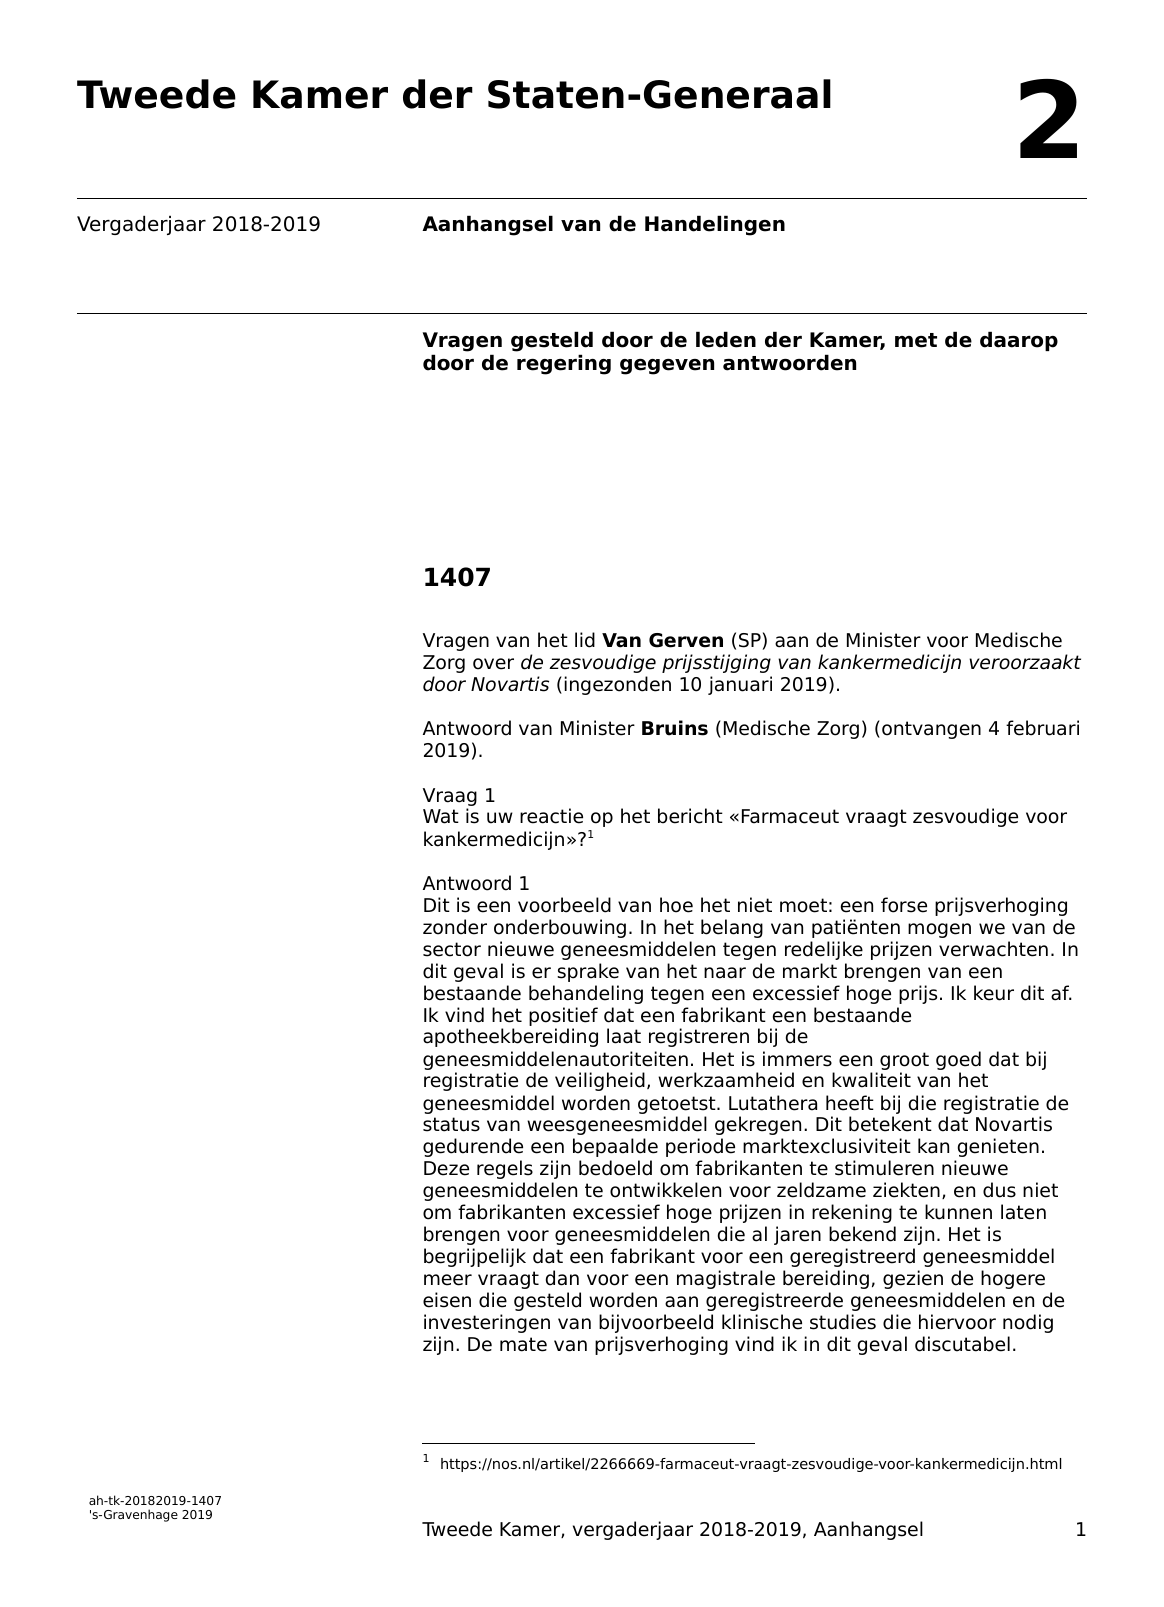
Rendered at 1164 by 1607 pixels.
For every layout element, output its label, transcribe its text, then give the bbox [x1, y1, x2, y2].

text Dit is een voorbeeld van hoe het niet moet: een forse prijsverhoging zonder onderbouwing. In het belang van patiënten mogen we van de sector nieuwe geneesmiddelen tegen redelijke prijzen verwachten. In dit geval is er sprake van het naar de markt brengen van een bestaande behandeling tegen een excessief hoge prijs. Ik keur dit af. [422, 894, 1087, 1004]
text Antwoord 1 [422, 873, 1087, 894]
table_header 2 [886, 59, 1087, 198]
text Vragen van het lid Van Gerven (SP) aan de Minister voor Medische Zorg over de zesvoudige prijsstijging van kankermedicijn veroorzaakt door Novartis (ingezonden 10 januari 2019). [422, 630, 1087, 696]
table_header Tweede Kamer der Staten-Generaal [77, 59, 886, 198]
table_cell [77, 314, 422, 375]
text Wat is uw reactie op het bericht «Farmaceut vraagt zesvoudige voor kankermedicijn»? [422, 806, 1087, 850]
text 's-Gravenhage 2019 [88, 1508, 323, 1522]
table_cell Vergaderjaar 2018-2019 [77, 199, 422, 313]
text https://nos.nl/artikel/2266669-farmaceut-vraagt-zesvoudige-voor-kankermedicijn.html [422, 1452, 1087, 1474]
text ah-tk-20182019-1407 [88, 1494, 323, 1508]
table_cell Aanhangsel van de Handelingen [422, 199, 1087, 313]
text 1407 [422, 563, 1087, 592]
text Vraag 1 [422, 784, 1087, 806]
table_cell Vragen gesteld door de leden der Kamer, met de daarop door de regering gegeven antwoorden [422, 314, 1087, 375]
text Ik vind het positief dat een fabrikant een bestaande apotheekbereiding laat registreren bij de geneesmiddelenautoriteiten. Het is immers een groot goed dat bij registratie de veiligheid, werkzaamheid en kwaliteit van het geneesmiddel worden getoetst. Lutathera heeft bij die registratie de status van weesgeneesmiddel gekregen. Dit betekent dat Novartis gedurende een bepaalde periode marktexclusiviteit kan genieten. Deze regels zijn bedoeld om fabrikanten te stimuleren nieuwe geneesmiddelen te ontwikkelen voor zeldzame ziekten, en dus niet om fabrikanten excessief hoge prijzen in rekening te kunnen laten brengen voor geneesmiddelen die al jaren bekend zijn. Het is begrijpelijk dat een fabrikant voor een geregistreerd geneesmiddel meer vraagt dan voor een magistrale bereiding, gezien de hogere eisen die gesteld worden aan geregistreerde geneesmiddelen en de investeringen van bijvoorbeeld klinische studies die hiervoor nodig zijn. De mate van prijsverhoging vind ik in dit geval discutabel. [422, 1004, 1087, 1356]
text Antwoord van Minister Bruins (Medische Zorg) (ontvangen 4 februari 2019). [422, 718, 1087, 762]
